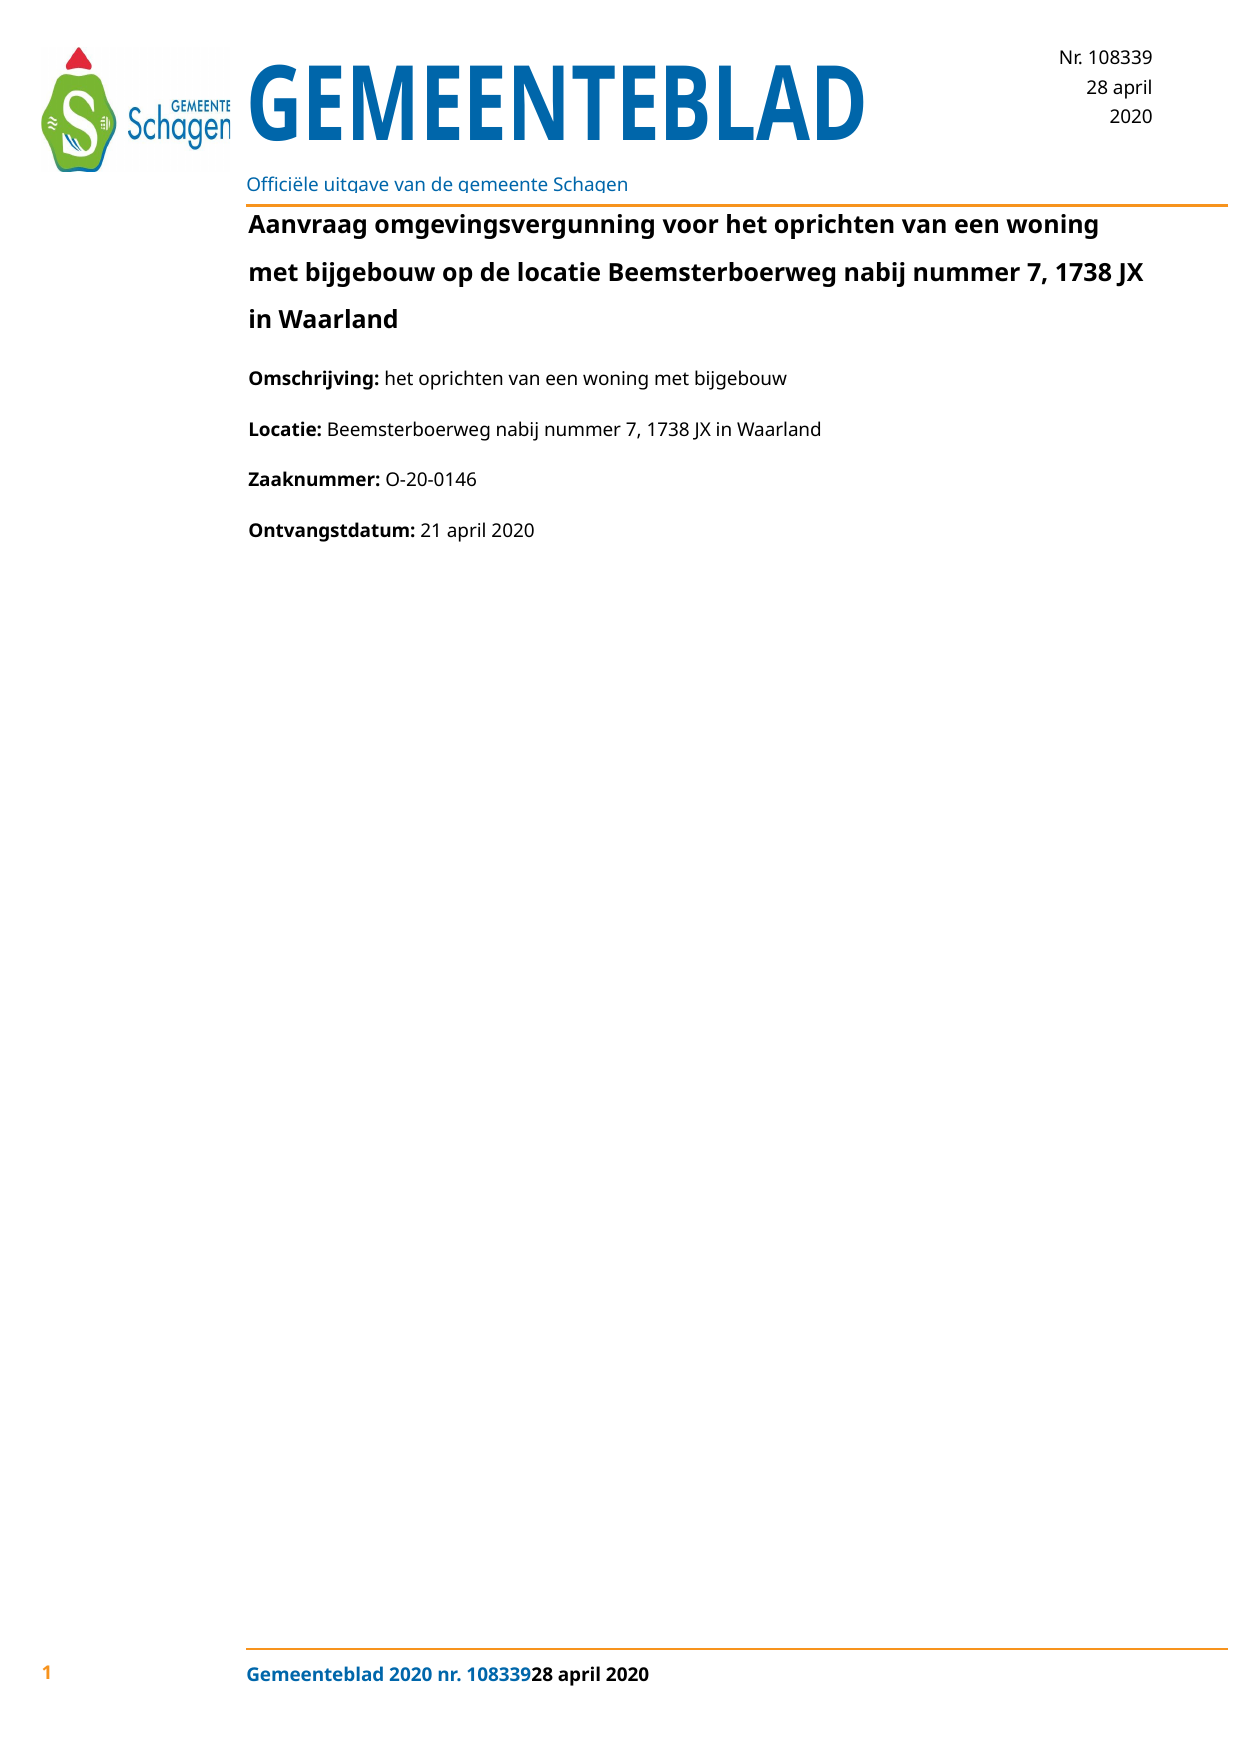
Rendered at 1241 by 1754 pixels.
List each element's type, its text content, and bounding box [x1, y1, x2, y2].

text Omschrijving: het oprichten van een woning met bijgebouw [248, 366, 1152, 391]
text Ontvangstdatum: 21 april 2020 [248, 517, 1152, 542]
text Aanvraag omgevingsvergunning voor het oprichten van een woning met bijgebouw op de locatie Beemsterboerweg nabij nummer 7, 1738 JX in Waarland [248, 207, 1152, 336]
text Zaaknummer: O-20-0146 [248, 466, 1152, 492]
text Locatie: Beemsterboerweg nabij nummer 7, 1738 JX in Waarland [248, 416, 1152, 442]
picture [41, 47, 231, 172]
